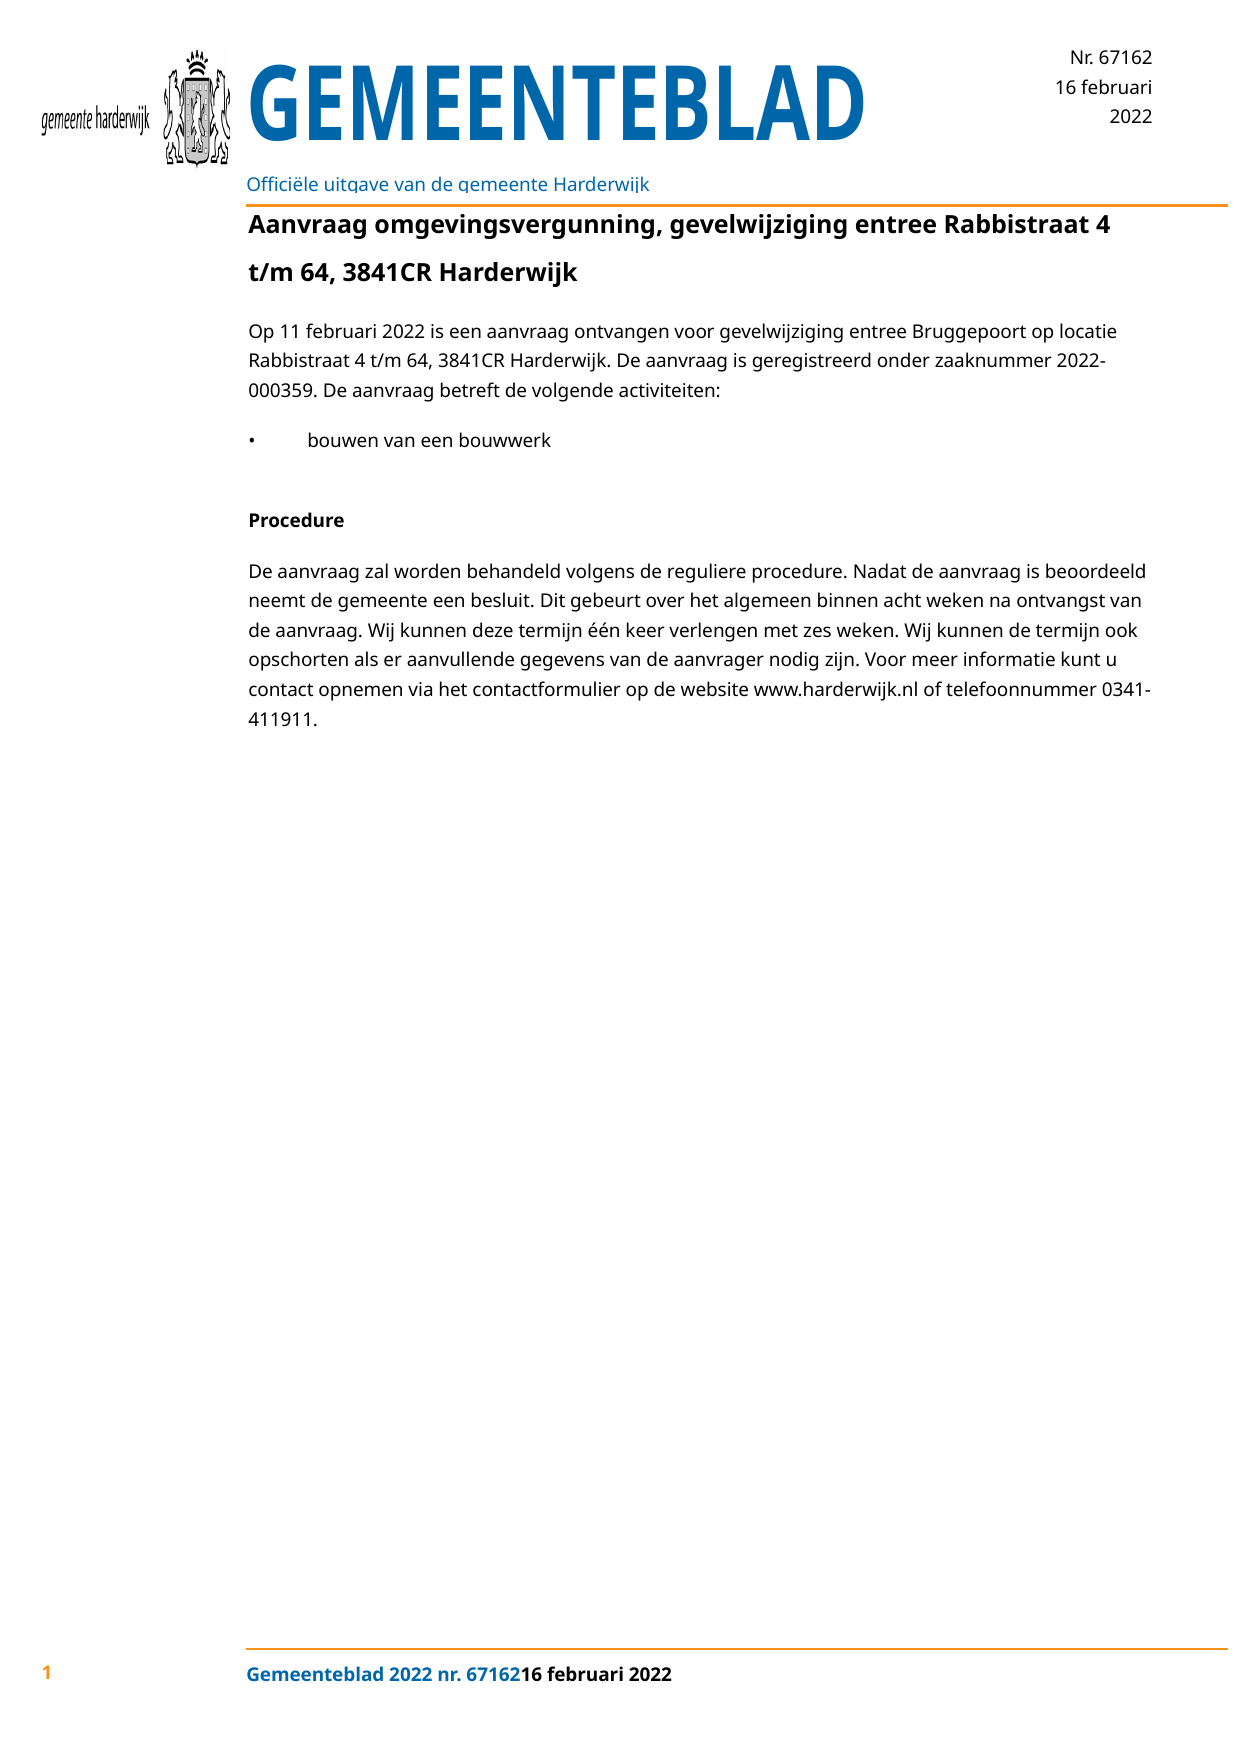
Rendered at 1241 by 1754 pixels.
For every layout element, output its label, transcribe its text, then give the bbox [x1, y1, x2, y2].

text Op 11 februari 2022 is een aanvraag ontvangen voor gevelwijziging entree Bruggepoort op locatie Rabbistraat 4 t/m 64, 3841CR Harderwijk. De aanvraag is geregistreerd onder zaaknummer 2022-000359. De aanvraag betreft de volgende activiteiten: [248, 318, 1152, 403]
text Procedure [248, 507, 1152, 533]
picture [41, 47, 231, 172]
text Aanvraag omgevingsvergunning, gevelwijziging entree Rabbistraat 4 t/m 64, 3841CR Harderwijk [248, 207, 1152, 288]
list bouwen van een bouwwerk [248, 427, 1152, 453]
text De aanvraag zal worden behandeld volgens de reguliere procedure. Nadat de aanvraag is beoordeeld neemt de gemeente een besluit. Dit gebeurt over het algemeen binnen acht weken na ontvangst van de aanvraag. Wij kunnen deze termijn één keer verlengen met zes weken. Wij kunnen de termijn ook opschorten als er aanvullende gegevens van de aanvrager nodig zijn. Voor meer informatie kunt u contact opnemen via het contactformulier op de website www.harderwijk.nl of telefoonnummer 0341-411911. [248, 558, 1152, 732]
